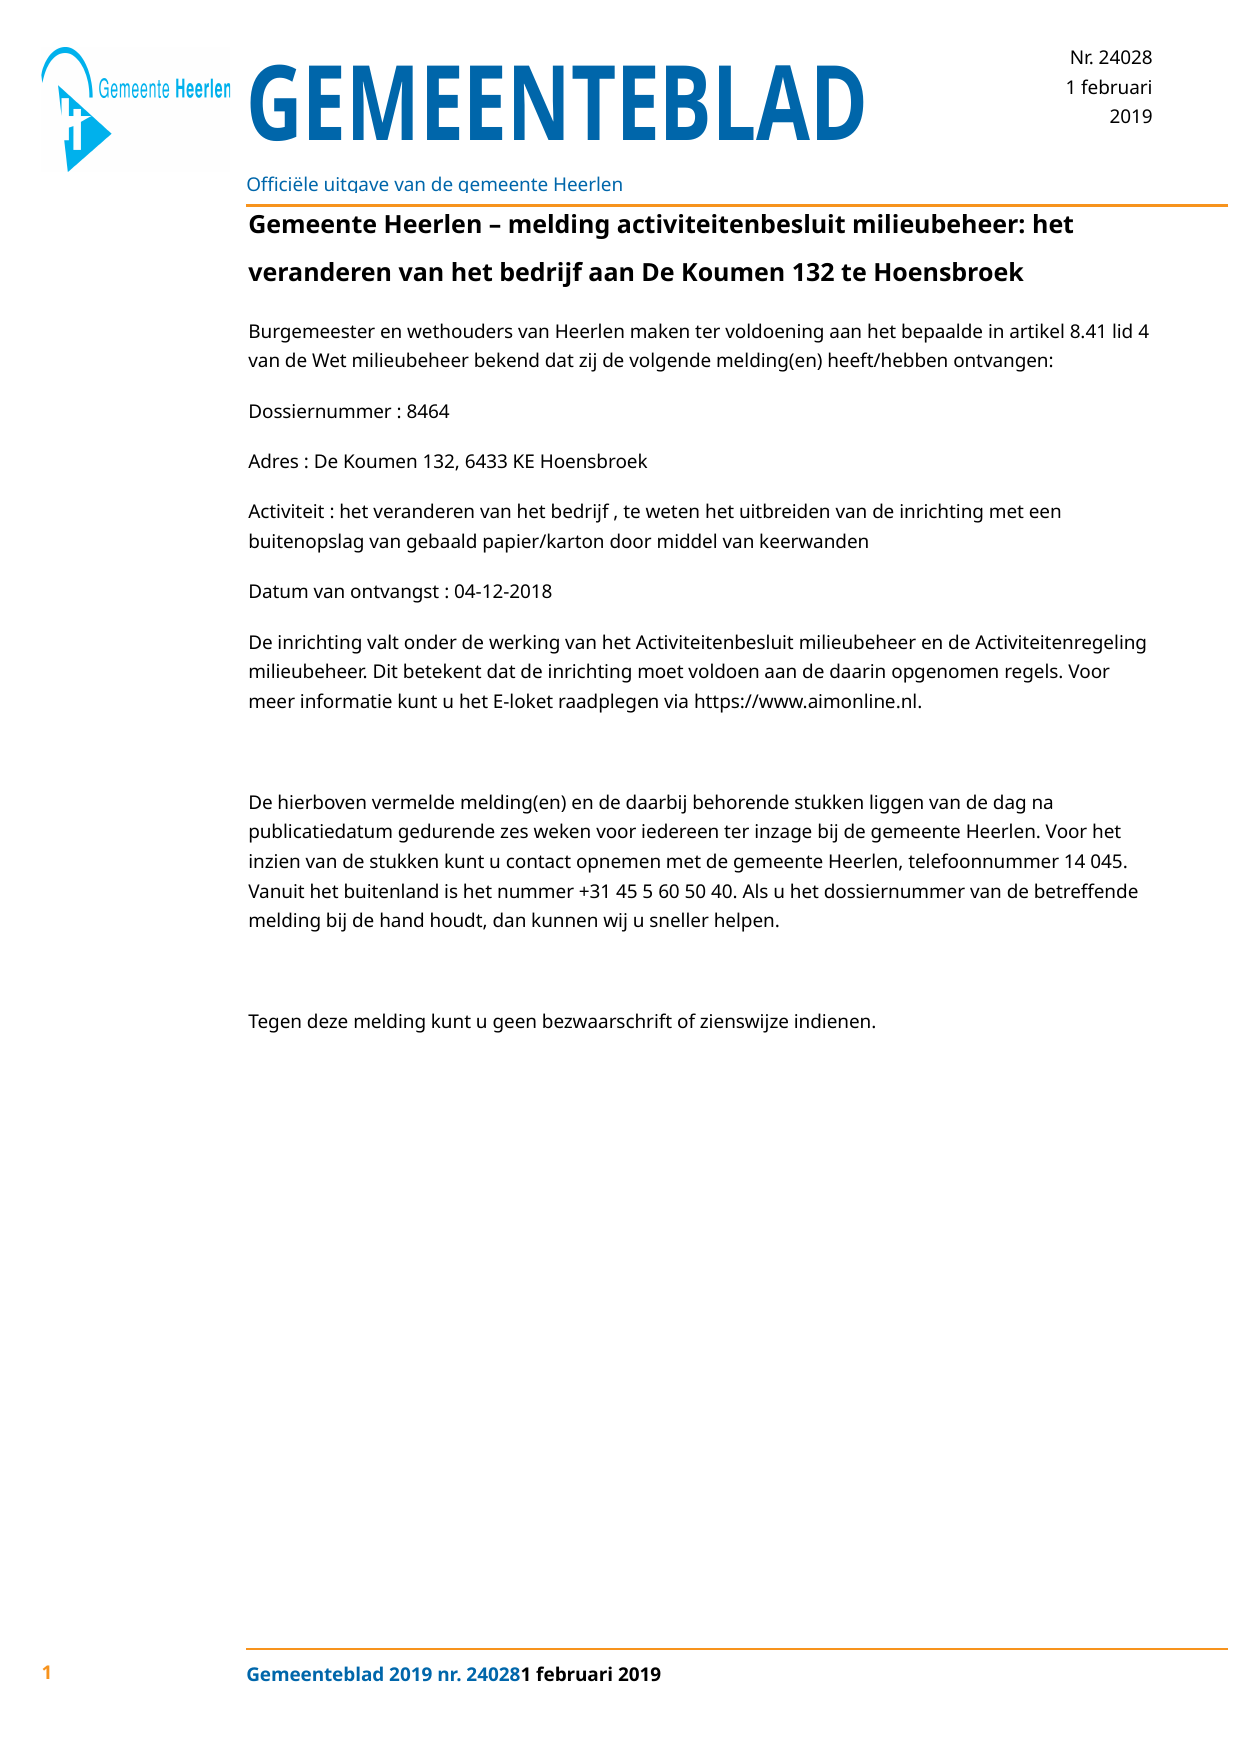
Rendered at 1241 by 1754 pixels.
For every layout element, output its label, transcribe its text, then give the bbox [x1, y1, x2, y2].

text Gemeente Heerlen – melding activiteitenbesluit milieubeheer: het veranderen van het bedrijf aan De Koumen 132 te Hoensbroek [248, 207, 1152, 288]
picture [41, 47, 231, 172]
text Activiteit : het veranderen van het bedrijf , te weten het uitbreiden van de inrichting met een buitenopslag van gebaald papier/karton door middel van keerwanden [248, 499, 1152, 554]
text Adres : De Koumen 132, 6433 KE Hoensbroek [248, 448, 1152, 474]
picture [41, 47, 58, 70]
text Dossiernummer : 8464 [248, 398, 1152, 424]
text Burgemeester en wethouders van Heerlen maken ter voldoening aan het bepaalde in artikel 8.41 lid 4 van de Wet milieubeheer bekend dat zij de volgende melding(en) heeft/hebben ontvangen: [248, 318, 1152, 373]
text Tegen deze melding kunt u geen bezwaarschrift of zienswijze indienen. [248, 1008, 1152, 1034]
text De hierboven vermelde melding(en) en de daarbij behorende stukken liggen van de dag na publicatiedatum gedurende zes weken voor iedereen ter inzage bij de gemeente Heerlen. Voor het inzien van de stukken kunt u contact opnemen met de gemeente Heerlen, telefoonnummer 14 045. Vanuit het buitenland is het nummer +31 45 5 60 50 40. Als u het dossiernummer van de betreffende melding bij de hand houdt, dan kunnen wij u sneller helpen. [248, 789, 1152, 933]
text De inrichting valt onder de werking van het Activiteitenbesluit milieubeheer en de Activiteitenregeling milieubeheer. Dit betekent dat de inrichting moet voldoen aan de daarin opgenomen regels. Voor meer informatie kunt u het E-loket raadplegen via https://www.aimonline.nl. [248, 629, 1152, 714]
text Datum van ontvangst : 04-12-2018 [248, 579, 1152, 604]
